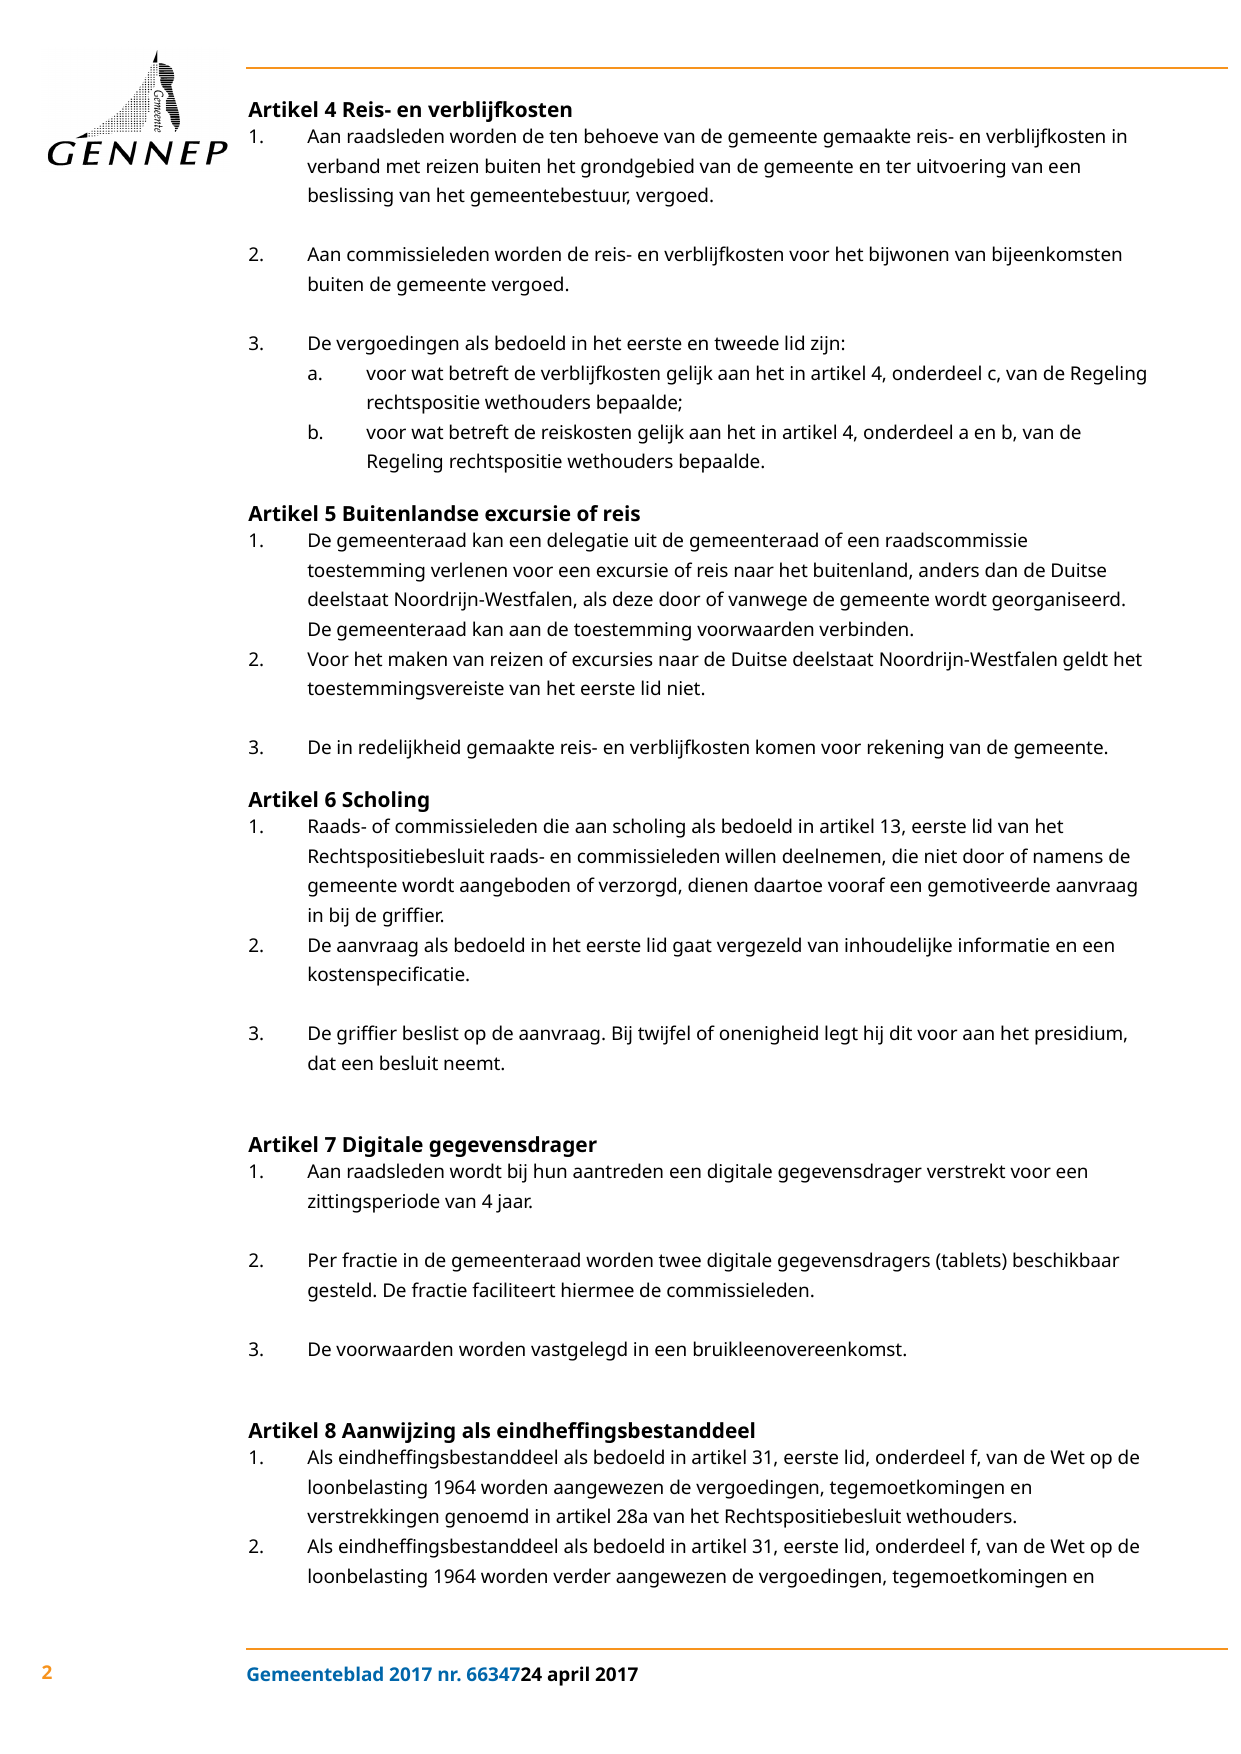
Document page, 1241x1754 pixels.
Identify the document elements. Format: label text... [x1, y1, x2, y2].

list De griffier beslist op de aanvraag. Bij twijfel of onenigheid legt hij dit voor aan het presidium, dat een besluit neemt. [248, 1021, 1152, 1076]
list Als eindheffingsbestanddeel als bedoeld in artikel 31, eerste lid, onderdeel f, van de Wet op de loonbelasting 1964 worden verder aangewezen de vergoedingen, tegemoetkomingen en [248, 1533, 1152, 1588]
text Artikel 5 Buitenlandse excursie of reis [248, 499, 1152, 527]
list Voor het maken van reizen of excursies naar de Duitse deelstaat Noordrijn-Westfalen geldt het toestemmingsvereiste van het eerste lid niet. [248, 646, 1152, 701]
list Per fractie in de gemeenteraad worden twee digitale gegevensdragers (tablets) beschikbaar gesteld. De fractie faciliteert hiermee de commissieleden. [248, 1247, 1152, 1303]
text Artikel 6 Scholing [248, 785, 1152, 813]
list voor wat betreft de verblijfkosten gelijk aan het in artikel 4, onderdeel c, van de Regeling rechtspositie wethouders bepaalde; [307, 360, 1152, 415]
picture [41, 47, 231, 172]
text Artikel 8 Aanwijzing als eindheffingsbestanddeel [248, 1416, 1152, 1444]
list Aan commissieleden worden de reis- en verblijfkosten voor het bijwonen van bijeenkomsten buiten de gemeente vergoed. [248, 242, 1152, 297]
list De aanvraag als bedoeld in het eerste lid gaat vergezeld van inhoudelijke informatie en een kostenspecificatie. [248, 932, 1152, 987]
list voor wat betreft de reiskosten gelijk aan het in artikel 4, onderdeel a en b, van de Regeling rechtspositie wethouders bepaalde. [307, 419, 1152, 474]
list Aan raadsleden wordt bij hun aantreden een digitale gegevensdrager verstrekt voor een zittingsperiode van 4 jaar. [248, 1158, 1152, 1214]
list Als eindheffingsbestanddeel als bedoeld in artikel 31, eerste lid, onderdeel f, van de Wet op de loonbelasting 1964 worden aangewezen de vergoedingen, tegemoetkomingen en verstrekkingen genoemd in artikel 28a van het Rechtspositiebesluit wethouders. [248, 1444, 1152, 1529]
list De in redelijkheid gemaakte reis- en verblijfkosten komen voor rekening van de gemeente. [248, 734, 1152, 760]
list De voorwaarden worden vastgelegd in een bruikleenovereenkomst. [248, 1336, 1152, 1362]
list Raads- of commissieleden die aan scholing als bedoeld in artikel 13, eerste lid van het Rechtspositiebesluit raads- en commissieleden willen deelnemen, die niet door of namens de gemeente wordt aangeboden of verzorgd, dienen daartoe vooraf een gemotiveerde aanvraag in bij de griffier. [248, 813, 1152, 928]
text Artikel 4 Reis- en verblijfkosten [248, 95, 1152, 123]
list Aan raadsleden worden de ten behoeve van de gemeente gemaakte reis- en verblijfkosten in verband met reizen buiten het grondgebied van de gemeente en ter uitvoering van een beslissing van het gemeentebestuur, vergoed. [248, 123, 1152, 208]
list De vergoedingen als bedoeld in het eerste en tweede lid zijn: [248, 330, 1152, 356]
list De gemeenteraad kan een delegatie uit de gemeenteraad of een raadscommissie toestemming verlenen voor een excursie of reis naar het buitenland, anders dan de Duitse deelstaat Noordrijn-Westfalen, als deze door of vanwege de gemeente wordt georganiseerd. De gemeenteraad kan aan de toestemming voorwaarden verbinden. [248, 527, 1152, 642]
text Artikel 7 Digitale gegevensdrager [248, 1130, 1152, 1158]
